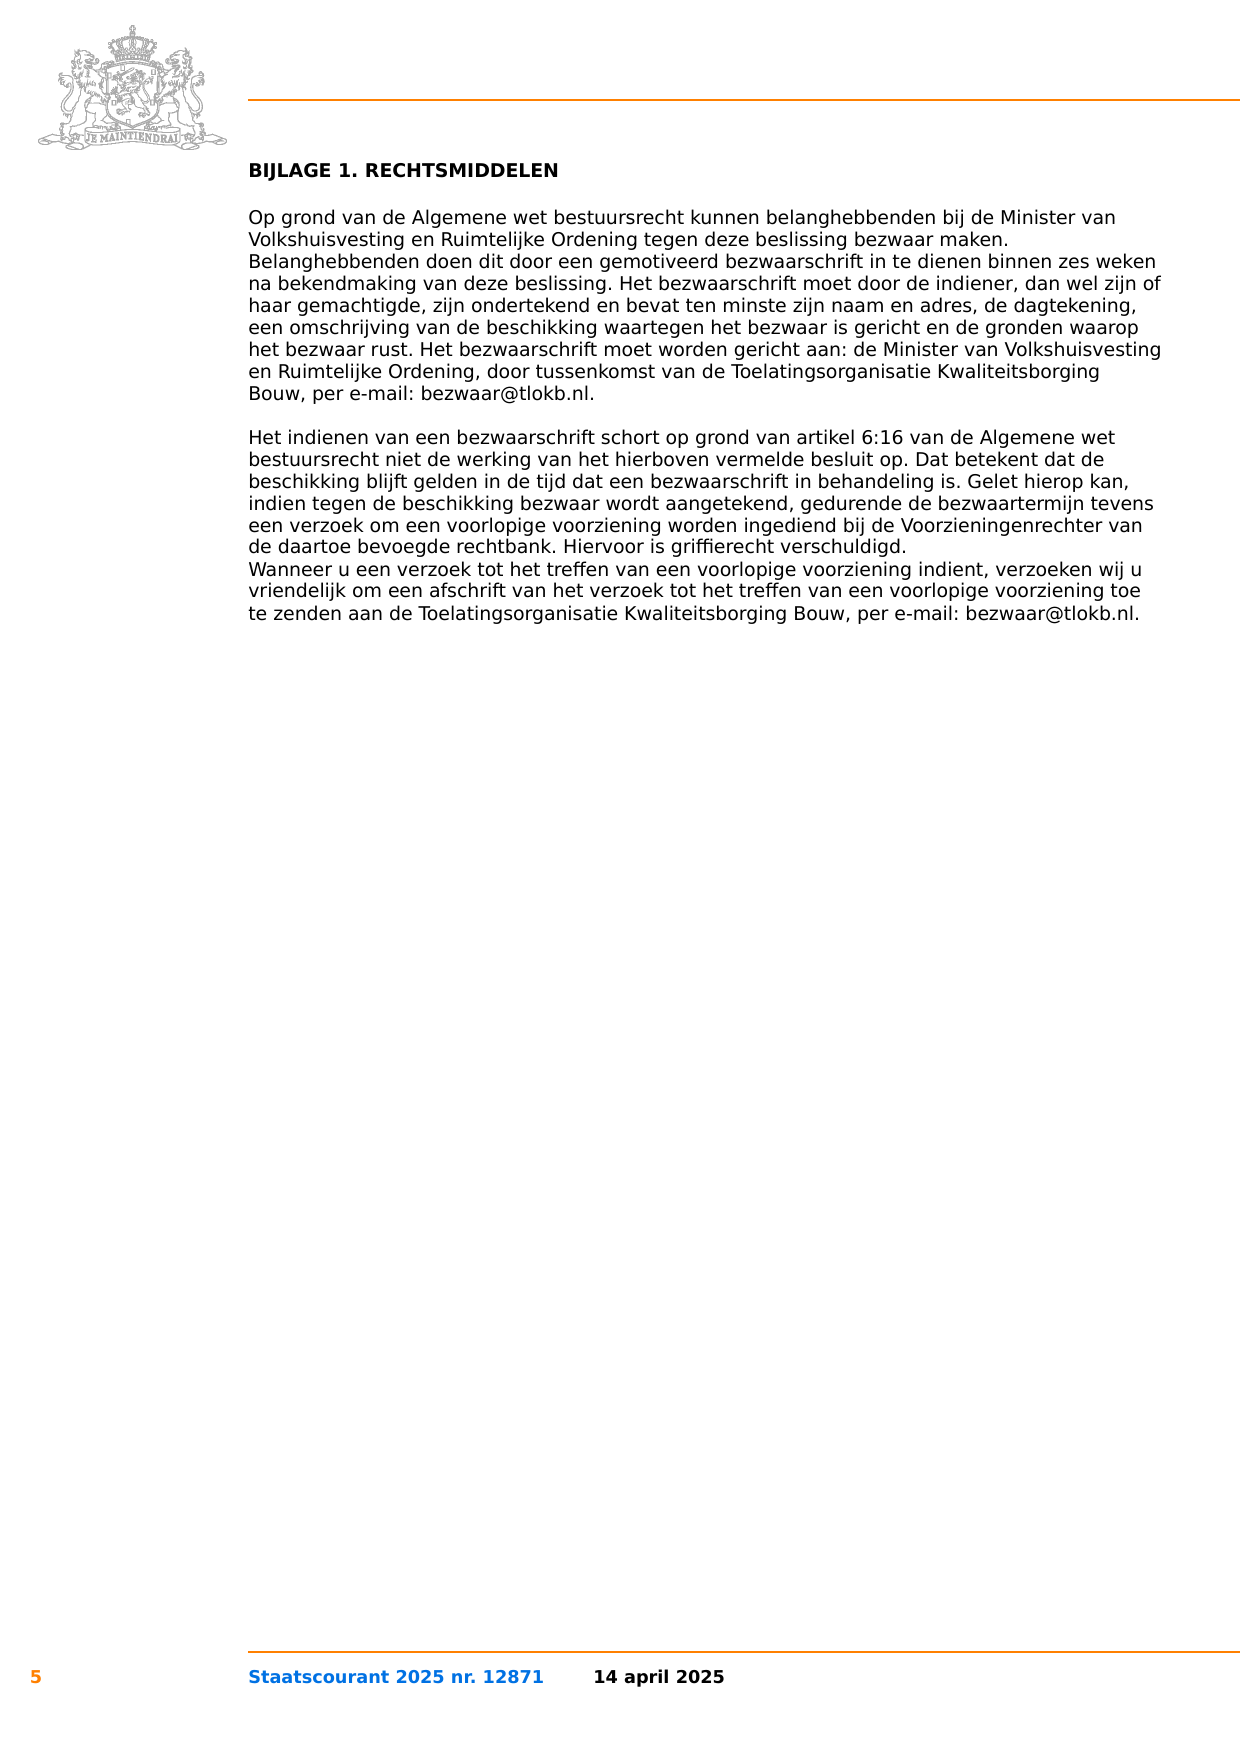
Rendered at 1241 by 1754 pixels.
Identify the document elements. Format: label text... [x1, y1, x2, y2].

subtitle BIJLAGE 1. RECHTSMIDDELEN [248, 160, 1163, 182]
text Op grond van de Algemene wet bestuursrecht kunnen belanghebbenden bij de Minister van Volkshuisvesting en Ruimtelijke Ordening tegen deze beslissing bezwaar maken. Belanghebbenden doen dit door een gemotiveerd bezwaarschrift in te dienen binnen zes weken na bekendmaking van deze beslissing. Het bezwaarschrift moet door de indiener, dan wel zijn of haar gemachtigde, zijn ondertekend en bevat ten minste zijn naam en adres, de dagtekening, een omschrijving van de beschikking waartegen het bezwaar is gericht en de gronden waarop het bezwaar rust. Het bezwaarschrift moet worden gericht aan: de Minister van Volkshuisvesting en Ruimtelijke Ordening, door tussenkomst van de Toelatingsorganisatie Kwaliteitsborging Bouw, per e-mail: bezwaar@tlokb.nl. [248, 207, 1163, 405]
text Het indienen van een bezwaarschrift schort op grond van artikel 6:16 van de Algemene wet bestuursrecht niet de werking van het hierboven vermelde besluit op. Dat betekent dat de beschikking blijft gelden in de tijd dat een bezwaarschrift in behandeling is. Gelet hierop kan, indien tegen de beschikking bezwaar wordt aangetekend, gedurende de bezwaartermijn tevens een verzoek om een voorlopige voorziening worden ingediend bij de Voorzieningenrechter van de daartoe bevoegde rechtbank. Hiervoor is griffierecht verschuldigd. [248, 427, 1163, 558]
text Wanneer u een verzoek tot het treffen van een voorlopige voorziening indient, verzoeken wij u vriendelijk om een afschrift van het verzoek tot het treffen van een voorlopige voorziening toe te zenden aan de Toelatingsorganisatie Kwaliteitsborging Bouw, per e-mail: bezwaar@tlokb.nl. [248, 558, 1163, 624]
picture [38, 25, 227, 150]
